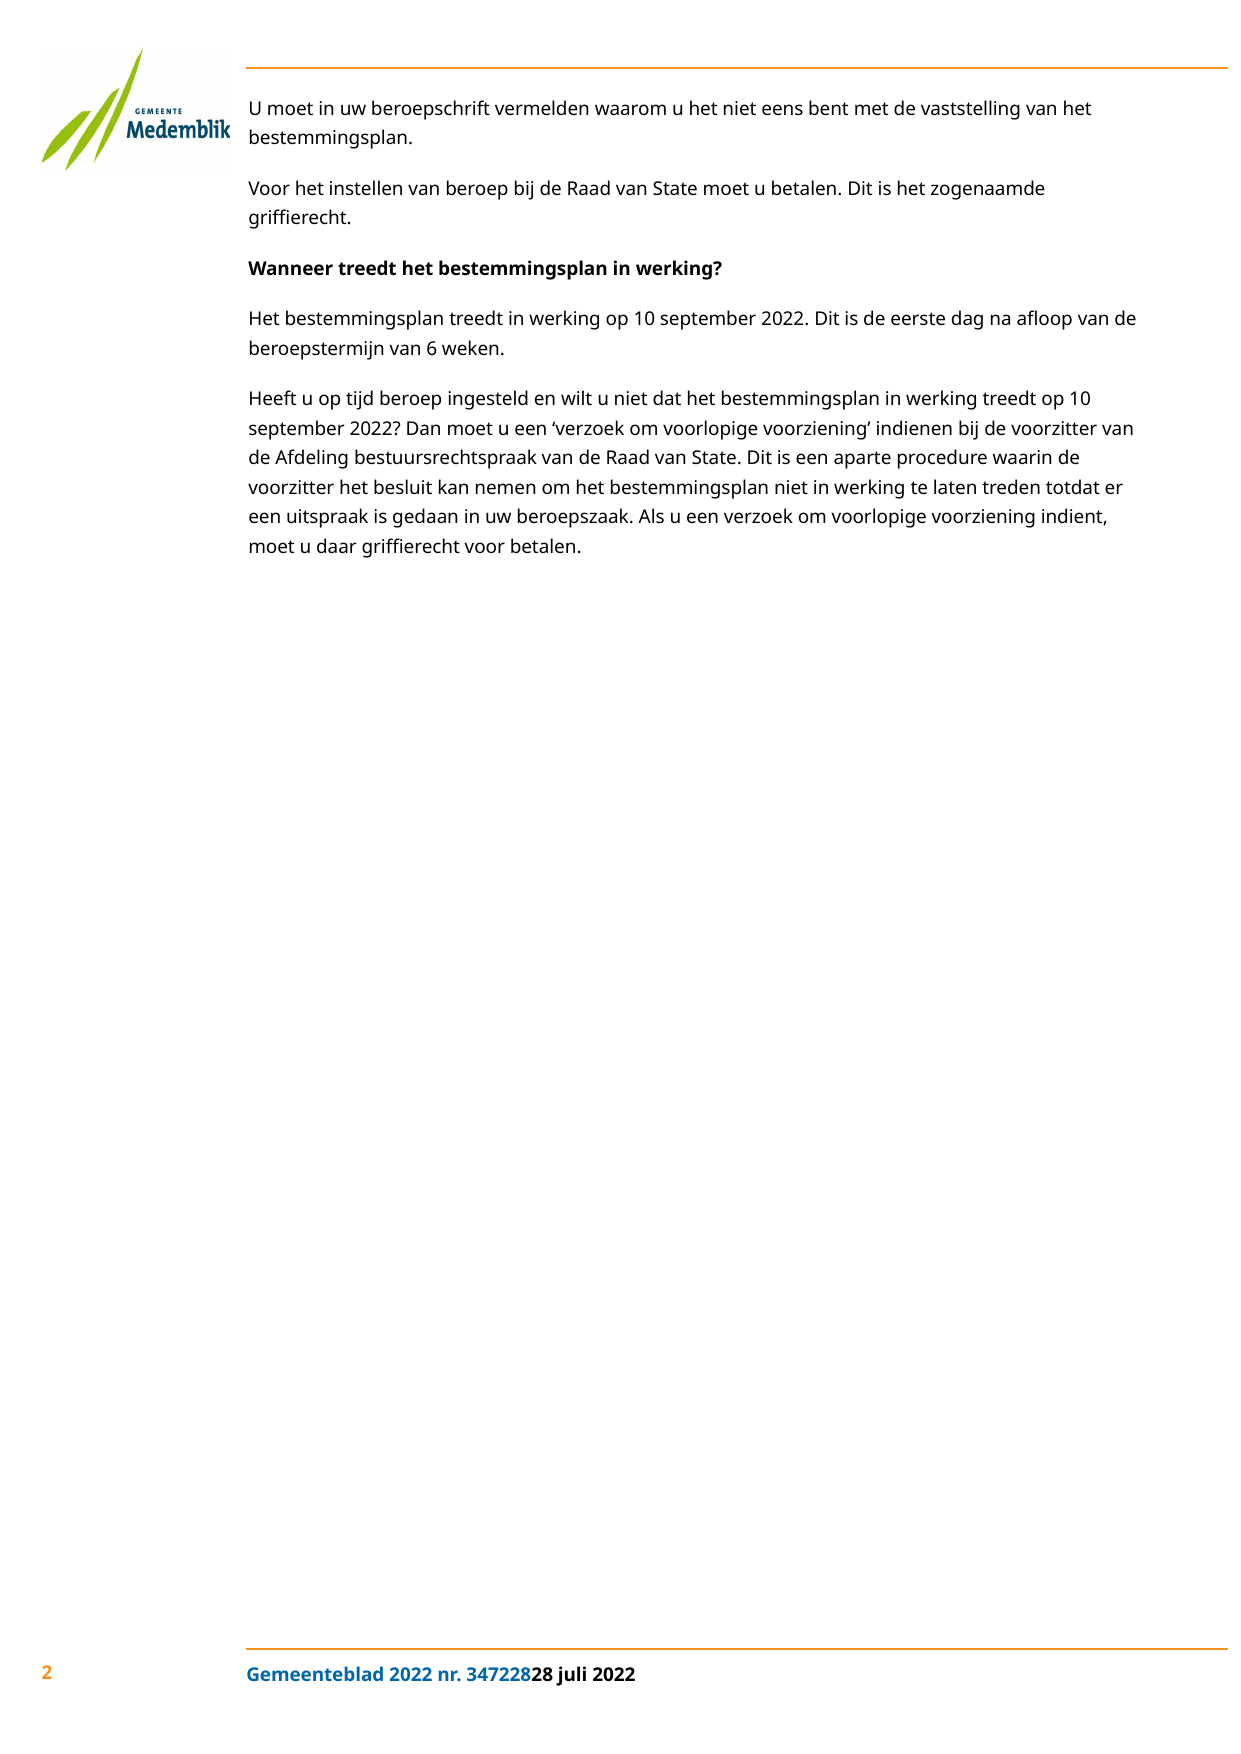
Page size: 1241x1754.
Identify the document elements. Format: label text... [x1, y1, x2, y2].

text Wanneer treedt het bestemmingsplan in werking? [248, 255, 1152, 281]
text Het bestemmingsplan treedt in werking op 10 september 2022. Dit is de eerste dag na afloop van de beroepstermijn van 6 weken. [248, 305, 1152, 361]
text U moet in uw beroepschrift vermelden waarom u het niet eens bent met de vaststelling van het bestemmingsplan. [248, 95, 1152, 150]
text Voor het instellen van beroep bij de Raad van State moet u betalen. Dit is het zogenaamde griffierecht. [248, 175, 1152, 230]
picture [41, 47, 231, 172]
text Heeft u op tijd beroep ingesteld en wilt u niet dat het bestemmingsplan in werking treedt op 10 september 2022? Dan moet u een ‘verzoek om voorlopige voorziening’ indienen bij de voorzitter van de Afdeling bestuursrechtspraak van de Raad van State. Dit is een aparte procedure waarin de voorzitter het besluit kan nemen om het bestemmingsplan niet in werking te laten treden totdat er een uitspraak is gedaan in uw beroepszaak. Als u een verzoek om voorlopige voorziening indient, moet u daar griffierecht voor betalen. [248, 385, 1152, 559]
